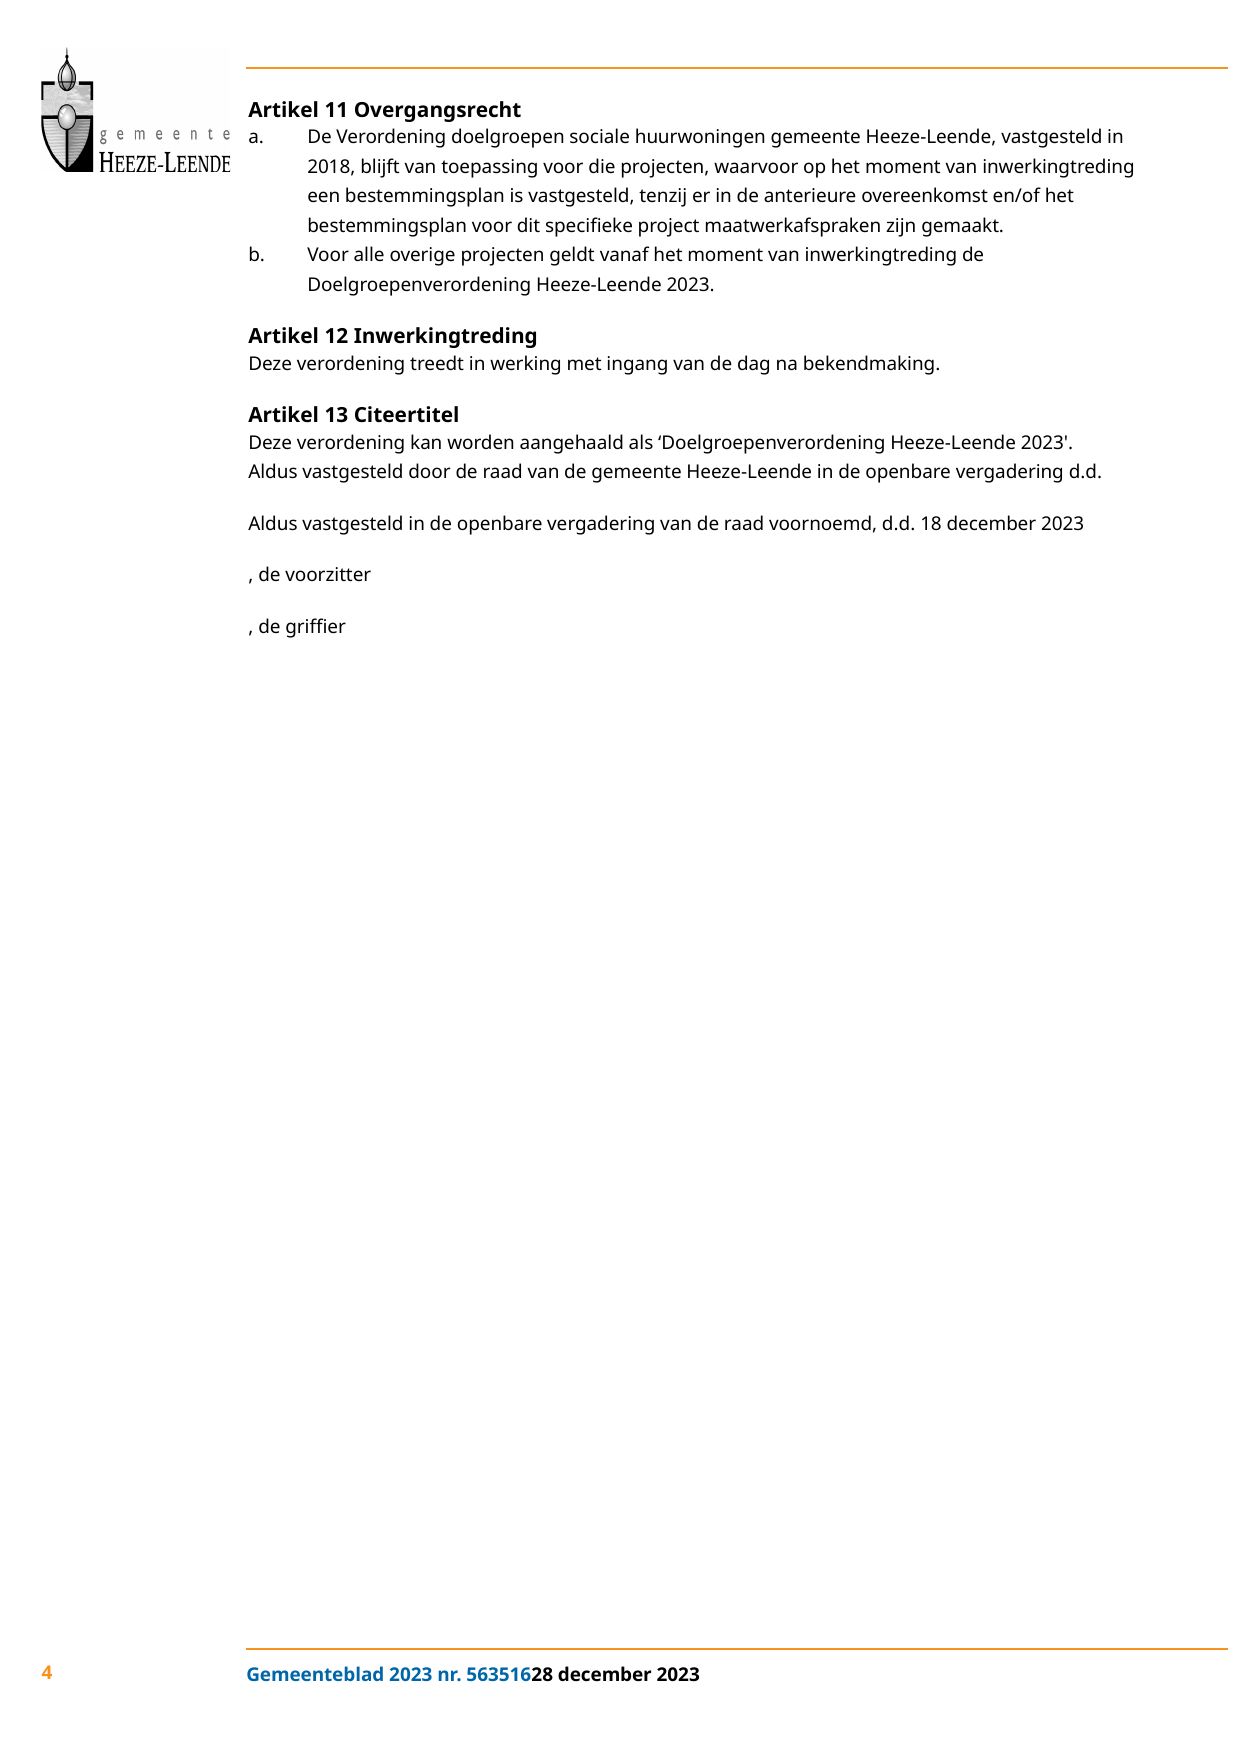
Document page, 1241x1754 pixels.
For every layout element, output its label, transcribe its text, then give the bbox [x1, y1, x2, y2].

text Aldus vastgesteld in de openbare vergadering van de raad voornoemd, d.d. 18 december 2023 [248, 510, 1152, 536]
text Artikel 11 Overgangsrecht [248, 95, 1152, 123]
text Deze verordening treedt in werking met ingang van de dag na bekendmaking. [248, 350, 1152, 376]
text Artikel 13 Citeertitel [248, 400, 1152, 429]
text , de griffier [248, 613, 1152, 638]
text Artikel 12 Inwerkingtreding [248, 322, 1152, 350]
list De Verordening doelgroepen sociale huurwoningen gemeente Heeze-Leende, vastgesteld in 2018, blijft van toepassing voor die projecten, waarvoor op het moment van inwerkingtreding een bestemmingsplan is vastgesteld, tenzij er in de anterieure overeenkomst en/of het bestemmingsplan voor dit specifieke project maatwerkafspraken zijn gemaakt. [248, 123, 1152, 238]
text Aldus vastgesteld door de raad van de gemeente Heeze-Leende in de openbare vergadering d.d. [248, 458, 1152, 484]
text , de voorzitter [248, 561, 1152, 587]
picture [41, 47, 231, 172]
text Deze verordening kan worden aangehaald als ‘Doelgroepenverordening Heeze-Leende 2023'. [248, 429, 1152, 454]
list Voor alle overige projecten geldt vanaf het moment van inwerkingtreding de Doelgroepenverordening Heeze-Leende 2023. [248, 242, 1152, 297]
